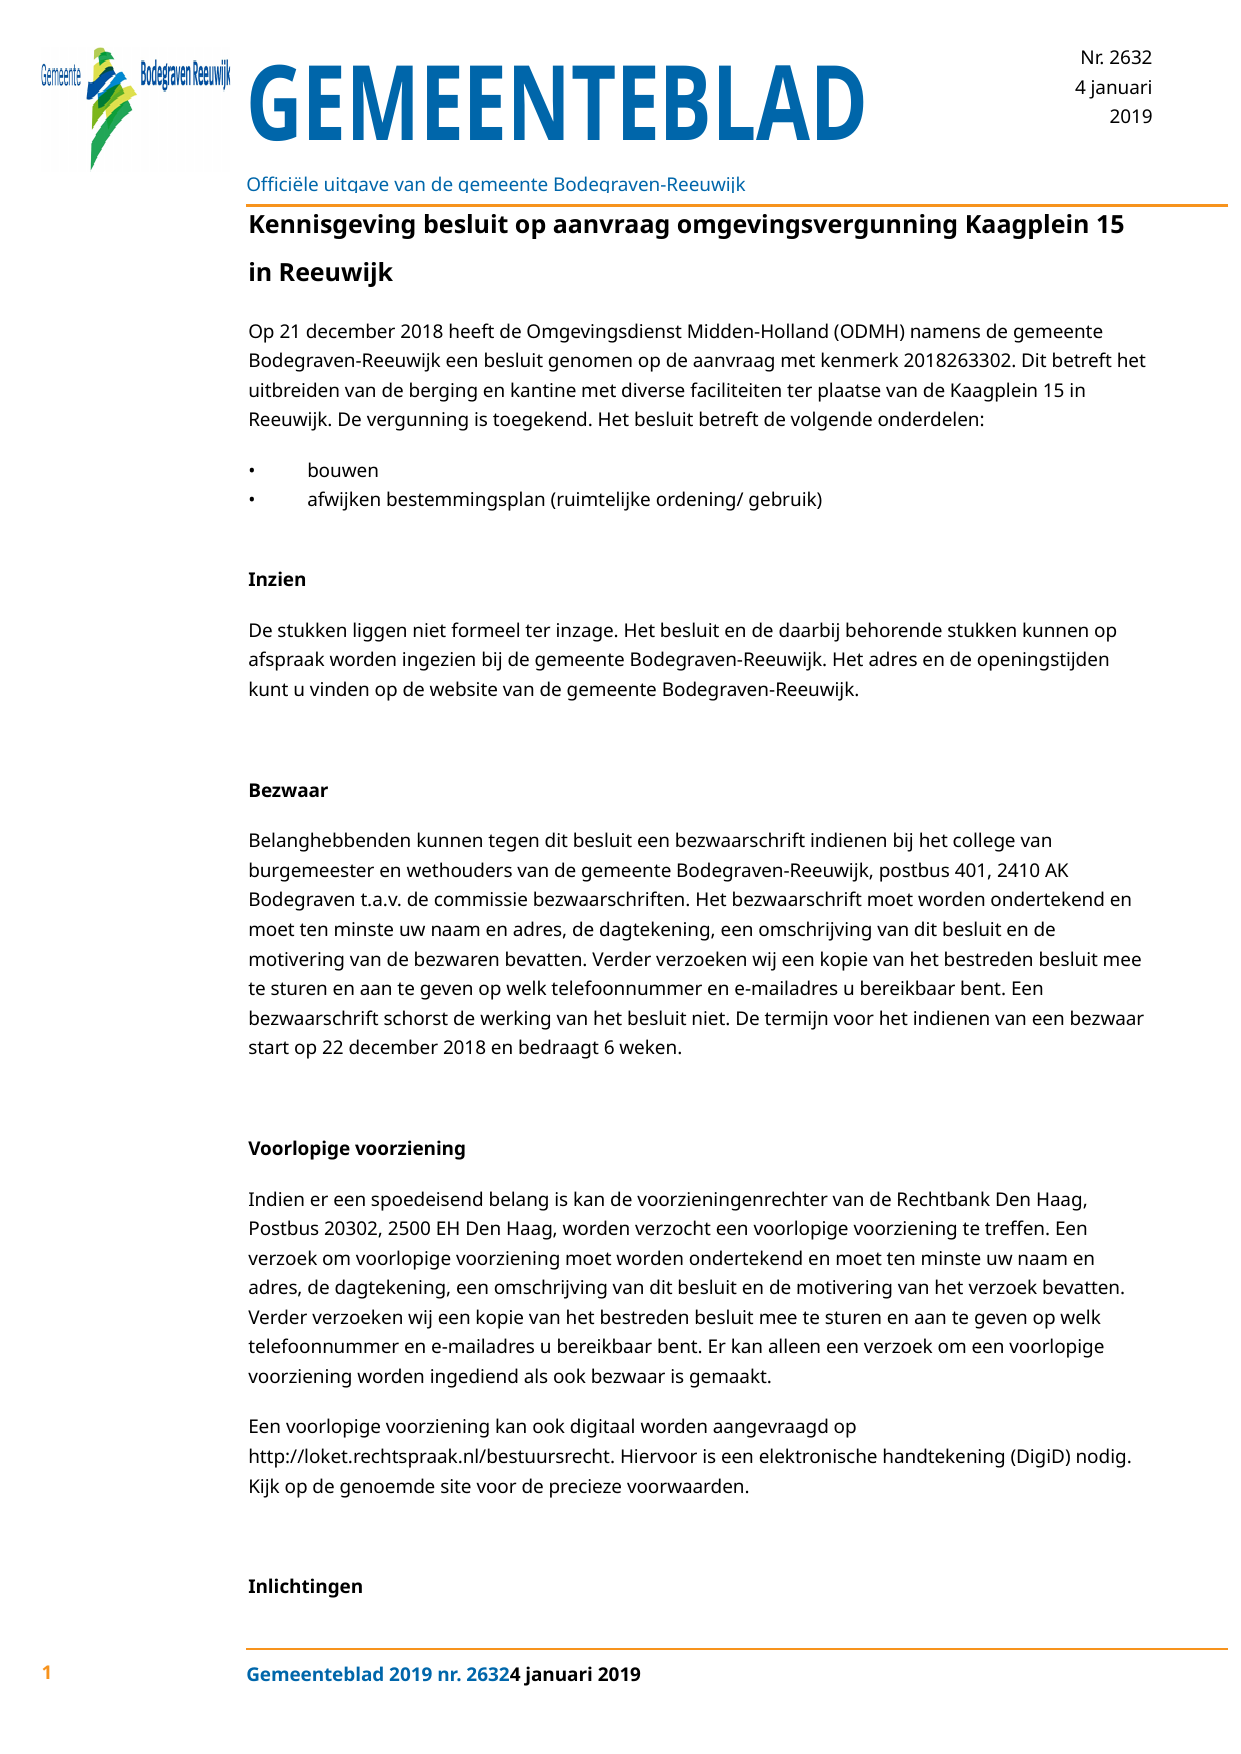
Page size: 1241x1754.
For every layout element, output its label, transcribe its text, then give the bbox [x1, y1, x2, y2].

text Bezwaar [248, 777, 1152, 803]
text De stukken liggen niet formeel ter inzage. Het besluit en de daarbij behorende stukken kunnen op afspraak worden ingezien bij de gemeente Bodegraven-Reeuwijk. Het adres en de openingstijden kunt u vinden op de website van de gemeente Bodegraven-Reeuwijk. [248, 617, 1152, 702]
text Inzien [248, 567, 1152, 592]
list bouwen [248, 457, 1152, 483]
list afwijken bestemmingsplan (ruimtelijke ordening/ gebruik) [248, 487, 1152, 512]
text Belanghebbenden kunnen tegen dit besluit een bezwaarschrift indienen bij het college van burgemeester en wethouders van de gemeente Bodegraven-Reeuwijk, postbus 401, 2410 AK Bodegraven t.a.v. de commissie bezwaarschriften. Het bezwaarschrift moet worden ondertekend en moet ten minste uw naam en adres, de dagtekening, een omschrijving van dit besluit en de motivering van de bezwaren bevatten. Verder verzoeken wij een kopie van het bestreden besluit mee te sturen en aan te geven op welk telefoonnummer en e-mailadres u bereikbaar bent. Een bezwaarschrift schorst de werking van het besluit niet. De termijn voor het indienen van een bezwaar start op 22 december 2018 en bedraagt 6 weken. [248, 827, 1152, 1060]
text Voorlopige voorziening [248, 1135, 1152, 1161]
text Op 21 december 2018 heeft de Omgevingsdienst Midden-Holland (ODMH) namens de gemeente Bodegraven-Reeuwijk een besluit genomen op de aanvraag met kenmerk 2018263302. Dit betreft het uitbreiden van de berging en kantine met diverse faciliteiten ter plaatse van de Kaagplein 15 in Reeuwijk. De vergunning is toegekend. Het besluit betreft de volgende onderdelen: [248, 318, 1152, 432]
text Indien er een spoedeisend belang is kan de voorzieningenrechter van de Rechtbank Den Haag, Postbus 20302, 2500 EH Den Haag, worden verzocht een voorlopige voorziening te treffen. Een verzoek om voorlopige voorziening moet worden ondertekend en moet ten minste uw naam en adres, de dagtekening, een omschrijving van dit besluit en de motivering van het verzoek bevatten. Verder verzoeken wij een kopie van het bestreden besluit mee te sturen en aan te geven op welk telefoonnummer en e-mailadres u bereikbaar bent. Er kan alleen een verzoek om een voorlopige voorziening worden ingediend als ook bezwaar is gemaakt. [248, 1186, 1152, 1389]
picture [41, 47, 231, 172]
text Inlichtingen [248, 1574, 1152, 1599]
text Kennisgeving besluit op aanvraag omgevingsvergunning Kaagplein 15 in Reeuwijk [248, 207, 1152, 288]
text Een voorlopige voorziening kan ook digitaal worden aangevraagd op http://loket.rechtspraak.nl/bestuursrecht. Hiervoor is een elektronische handtekening (DigiD) nodig. Kijk op de genoemde site voor de precieze voorwaarden. [248, 1414, 1152, 1499]
